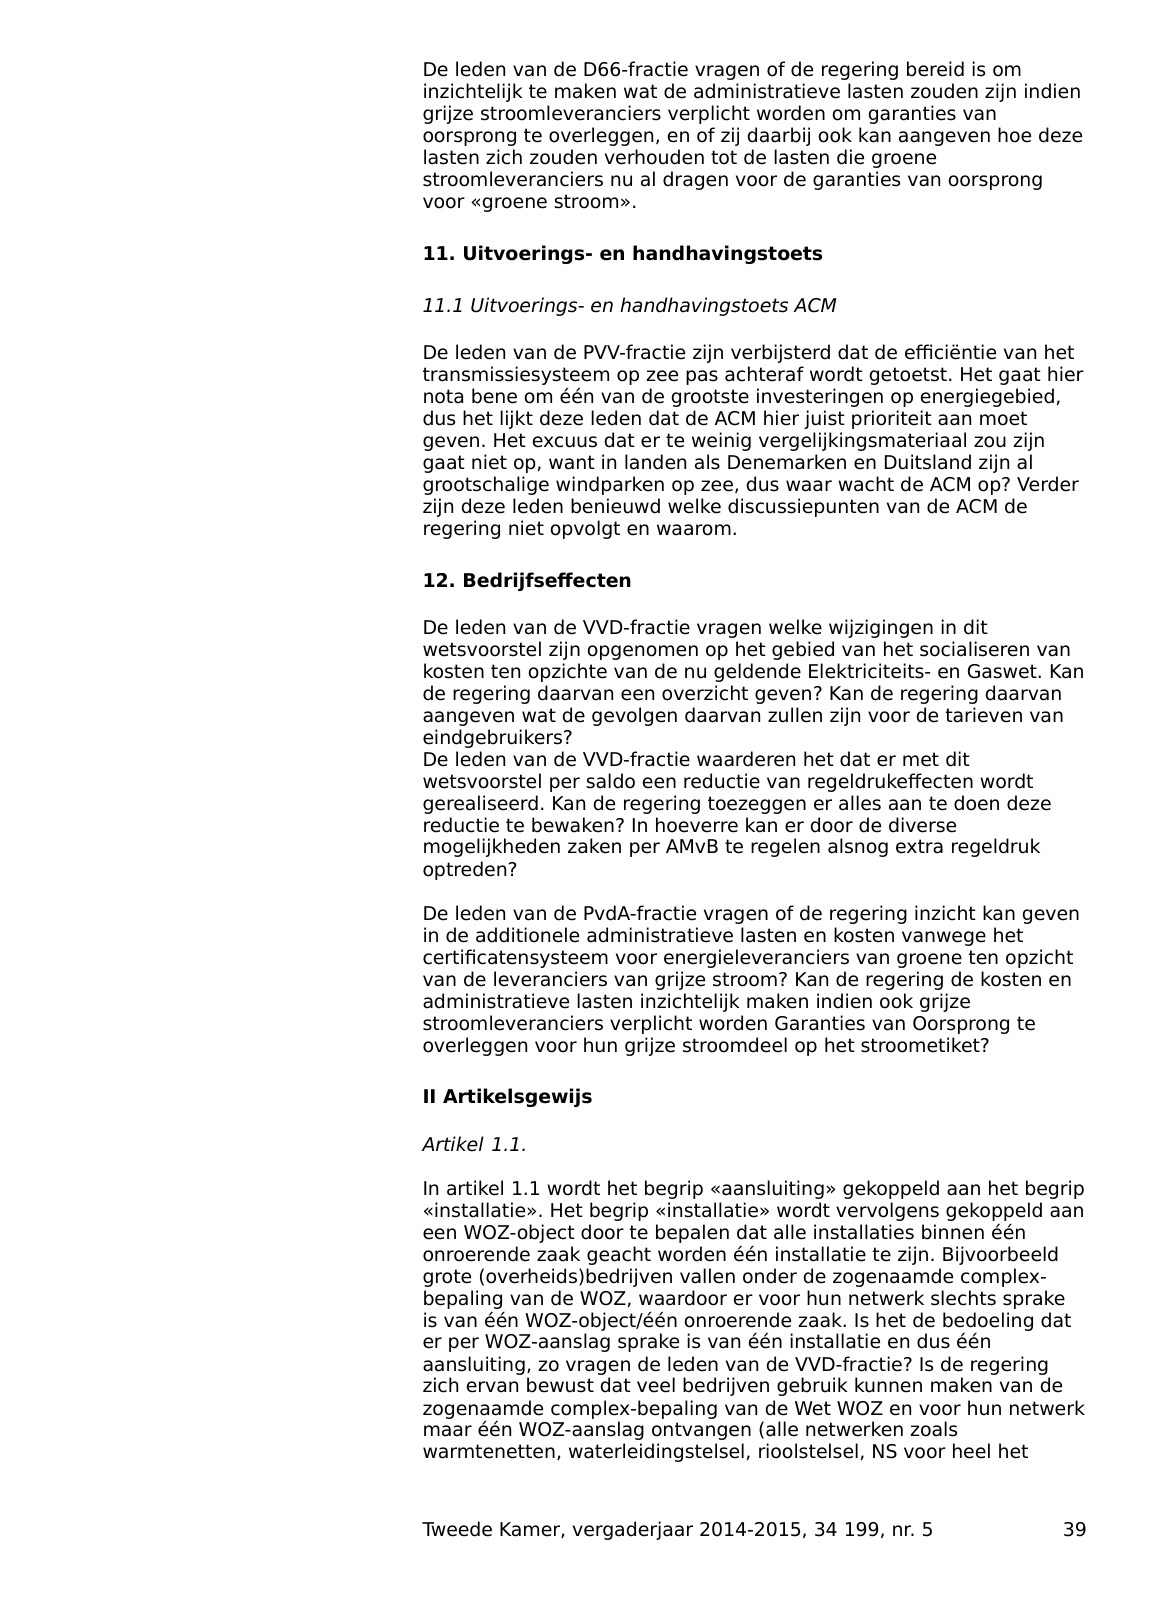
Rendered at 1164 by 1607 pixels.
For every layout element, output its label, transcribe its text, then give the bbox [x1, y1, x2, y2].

text De leden van de VVD-fractie waarderen het dat er met dit wetsvoorstel per saldo een reductie van regeldrukeffecten wordt gerealiseerd. Kan de regering toezeggen er alles aan te doen deze reductie te bewaken? In hoeverre kan er door de diverse mogelijkheden zaken per AMvB te regelen alsnog extra regeldruk optreden? [422, 748, 1087, 880]
subtitle 12. Bedrijfseffecten [422, 570, 1087, 592]
subtitle 11. Uitvoerings- en handhavingstoets [422, 243, 1087, 265]
text De leden van de D66-fractie vragen of de regering bereid is om inzichtelijk te maken wat de administratieve lasten zouden zijn indien grijze stroomleveranciers verplicht worden om garanties van oorsprong te overleggen, en of zij daarbij ook kan aangeven hoe deze lasten zich zouden verhouden tot de lasten die groene stroomleveranciers nu al dragen voor de garanties van oorsprong voor «groene stroom». [422, 59, 1087, 213]
subtitle Artikel 1.1. [422, 1133, 1087, 1155]
text De leden van de VVD-fractie vragen welke wijzigingen in dit wetsvoorstel zijn opgenomen op het gebied van het socialiseren van kosten ten opzichte van de nu geldende Elektriciteits- en Gaswet. Kan de regering daarvan een overzicht geven? Kan de regering daarvan aangeven wat de gevolgen daarvan zullen zijn voor de tarieven van eindgebruikers? [422, 617, 1087, 748]
text In artikel 1.1 wordt het begrip «aansluiting» gekoppeld aan het begrip «installatie». Het begrip «installatie» wordt vervolgens gekoppeld aan een WOZ-object door te bepalen dat alle installaties binnen één onroerende zaak geacht worden één installatie te zijn. Bijvoorbeeld grote (overheids)bedrijven vallen onder de zogenaamde complex-bepaling van de WOZ, waardoor er voor hun netwerk slechts sprake is van één WOZ-object/één onroerende zaak. Is het de bedoeling dat er per WOZ-aanslag sprake is van één installatie en dus één aansluiting, zo vragen de leden van de VVD-fractie? Is de regering zich ervan bewust dat veel bedrijven gebruik kunnen maken van de zogenaamde complex-bepaling van de Wet WOZ en voor hun netwerk maar één WOZ-aanslag ontvangen (alle netwerken zoals warmtenetten, waterleidingstelsel, rioolstelsel, NS voor heel het [422, 1178, 1087, 1463]
text De leden van de PVV-fractie zijn verbijsterd dat de efficiëntie van het transmissiesysteem op zee pas achteraf wordt getoetst. Het gaat hier nota bene om één van de grootste investeringen op energiegebied, dus het lijkt deze leden dat de ACM hier juist prioriteit aan moet geven. Het excuus dat er te weinig vergelijkingsmateriaal zou zijn gaat niet op, want in landen als Denemarken en Duitsland zijn al grootschalige windparken op zee, dus waar wacht de ACM op? Verder zijn deze leden benieuwd welke discussiepunten van de ACM de regering niet opvolgt en waarom. [422, 342, 1087, 540]
subtitle II Artikelsgewijs [422, 1086, 1087, 1108]
subtitle 11.1 Uitvoerings- en handhavingstoets ACM [422, 295, 1087, 317]
text De leden van de PvdA-fractie vragen of de regering inzicht kan geven in de additionele administratieve lasten en kosten vanwege het certificatensysteem voor energieleveranciers van groene ten opzicht van de leveranciers van grijze stroom? Kan de regering de kosten en administratieve lasten inzichtelijk maken indien ook grijze stroomleveranciers verplicht worden Garanties van Oorsprong te overleggen voor hun grijze stroomdeel op het stroometiket? [422, 903, 1087, 1056]
